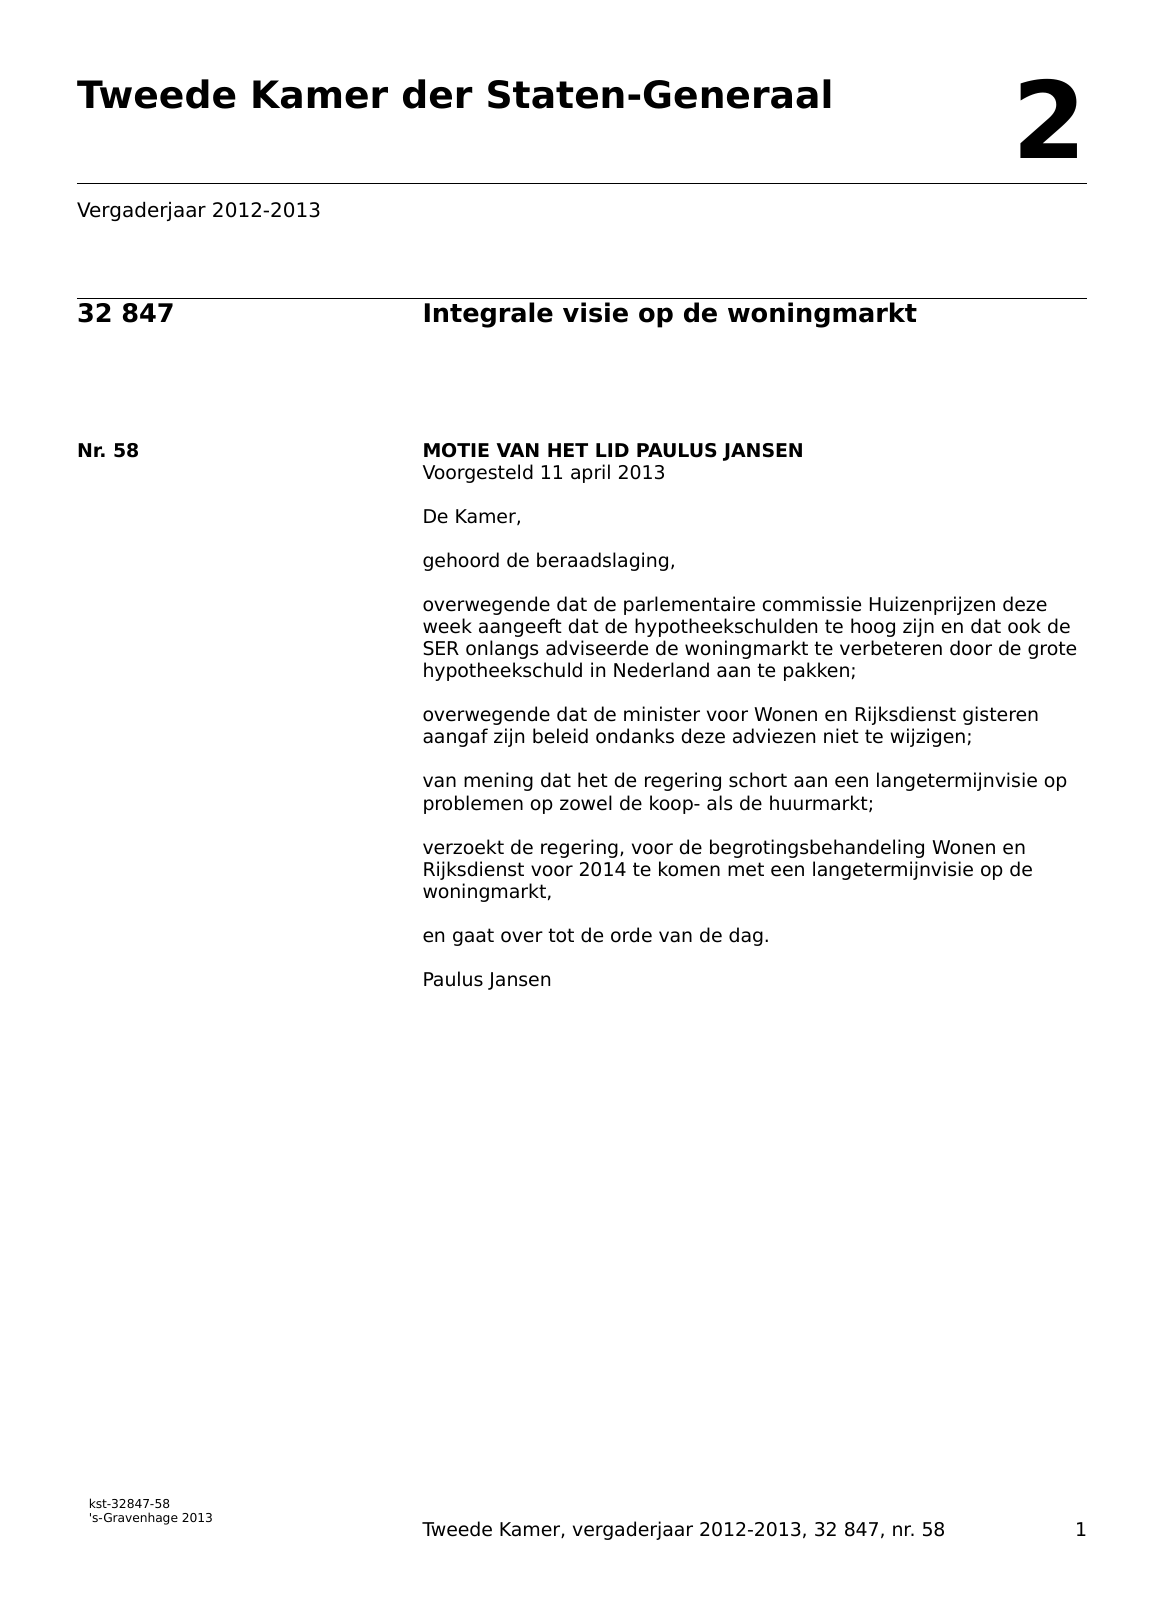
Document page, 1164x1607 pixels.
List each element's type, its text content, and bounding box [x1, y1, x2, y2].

text Voorgesteld 11 april 2013 [422, 462, 1087, 484]
text 's-Gravenhage 2013 [88, 1511, 323, 1525]
text overwegende dat de minister voor Wonen en Rijksdienst gisteren aangaf zijn beleid ondanks deze adviezen niet te wijzigen; [422, 704, 1087, 748]
text kst-32847-58 [88, 1497, 323, 1511]
text overwegende dat de parlementaire commissie Huizenprijzen deze week aangeeft dat de hypotheekschulden te hoog zijn en dat ook de SER onlangs adviseerde de woningmarkt te verbeteren door de grote hypotheekschuld in Nederland aan te pakken; [422, 594, 1087, 682]
table_header Tweede Kamer der Staten-Generaal [77, 59, 886, 183]
text verzoekt de regering, voor de begrotingsbehandeling Wonen en Rijksdienst voor 2014 te komen met een langetermijnvisie op de woningmarkt, [422, 837, 1087, 902]
text van mening dat het de regering schort aan een langetermijnvisie op problemen op zowel de koop- als de huurmarkt; [422, 770, 1087, 814]
text en gaat over tot de orde van de dag. [422, 925, 1087, 947]
table_cell Vergaderjaar 2012-2013 [77, 184, 1087, 298]
text De Kamer, [422, 506, 1087, 528]
text Paulus Jansen [422, 969, 1087, 991]
table_header 2 [886, 59, 1087, 183]
text gehoord de beraadslaging, [422, 550, 1087, 572]
subtitle 32 847 Integrale visie op de woningmarkt [77, 299, 1087, 329]
subtitle Nr. 58 MOTIE VAN HET LID PAULUS JANSEN [77, 440, 1087, 462]
